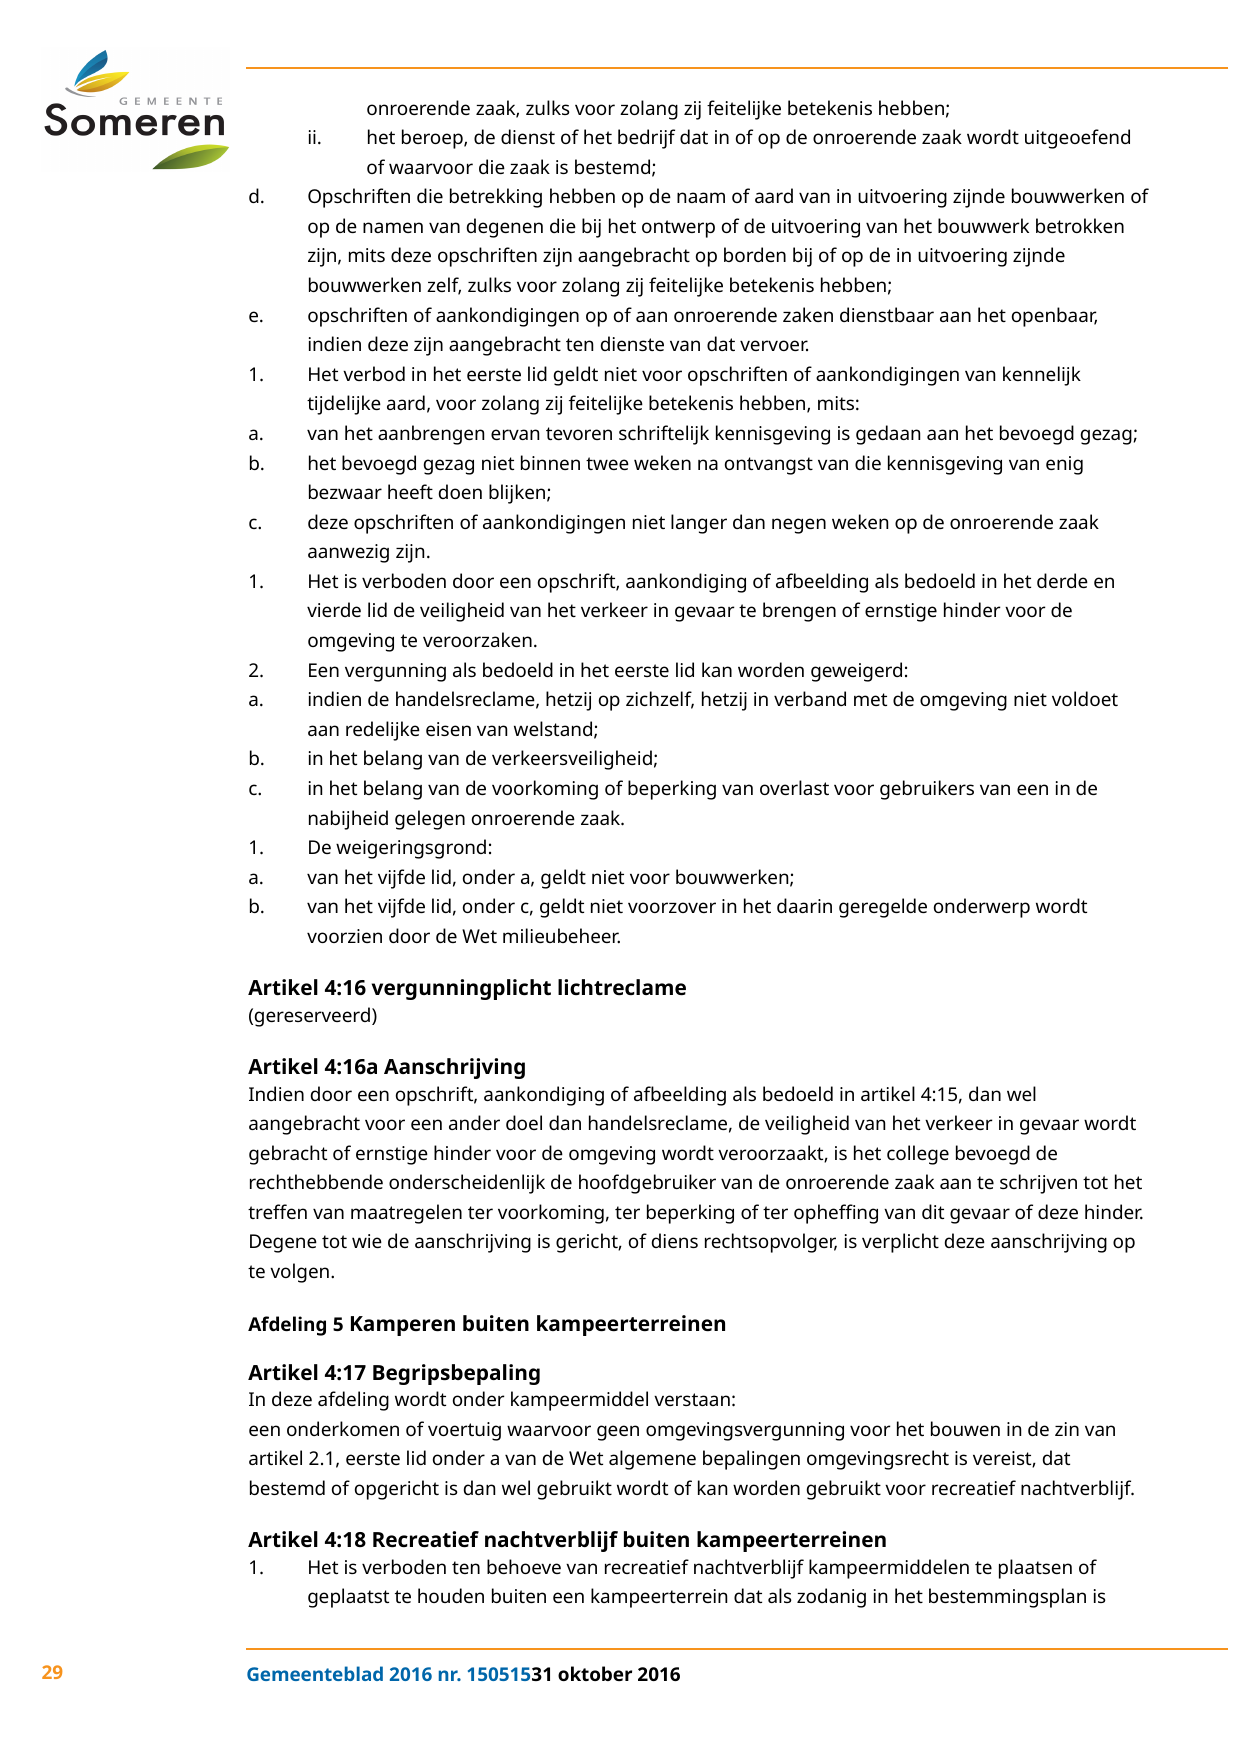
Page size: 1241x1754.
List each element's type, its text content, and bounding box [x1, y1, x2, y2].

list het beroep, de dienst of het bedrijf dat in of op de onroerende zaak wordt uitgeoefend of waarvoor die zaak is bestemd; [307, 124, 1152, 180]
list van het aanbrengen ervan tevoren schriftelijk kennisgeving is gedaan aan het bevoegd gezag; [248, 420, 1152, 446]
text Artikel 4:17 Begripsbepaling [248, 1358, 1152, 1386]
list het bevoegd gezag niet binnen twee weken na ontvangst van die kennisgeving van enig bezwaar heeft doen blijken; [248, 450, 1152, 505]
text (gereserveerd) [248, 1002, 1152, 1028]
text In deze afdeling wordt onder kampeermiddel verstaan: [248, 1386, 1152, 1412]
list deze opschriften of aankondigingen niet langer dan negen weken op de onroerende zaak aanwezig zijn. [248, 509, 1152, 564]
list indien de handelsreclame, hetzij op zichzelf, hetzij in verband met de omgeving niet voldoet aan redelijke eisen van welstand; [248, 686, 1152, 742]
list Opschriften die betrekking hebben op de naam of aard van in uitvoering zijnde bouwwerken of op de namen van degenen die bij het ontwerp of de uitvoering van het bouwwerk betrokken zijn, mits deze opschriften zijn aangebracht op borden bij of op de in uitvoering zijnde bouwwerken zelf, zulks voor zolang zij feitelijke betekenis hebben; [248, 183, 1152, 298]
text Artikel 4:16a Aanschrijving [248, 1052, 1152, 1081]
list Het is verboden ten behoeve van recreatief nachtverblijf kampeermiddelen te plaatsen of geplaatst te houden buiten een kampeerterrein dat als zodanig in het bestemmingsplan is [248, 1554, 1152, 1609]
text Artikel 4:18 Recreatief nachtverblijf buiten kampeerterreinen [248, 1526, 1152, 1554]
list van het vijfde lid, onder a, geldt niet voor bouwwerken; [248, 864, 1152, 890]
list De weigeringsgrond: [248, 834, 1152, 860]
list Het is verboden door een opschrift, aankondiging of afbeelding als bedoeld in het derde en vierde lid de veiligheid van het verkeer in gevaar te brengen of ernstige hinder voor de omgeving te veroorzaken. [248, 568, 1152, 653]
list van het vijfde lid, onder c, geldt niet voorzover in het daarin geregelde onderwerp wordt voorzien door de Wet milieubeheer. [248, 893, 1152, 949]
list in het belang van de voorkoming of beperking van overlast voor gebruikers van een in de nabijheid gelegen onroerende zaak. [248, 775, 1152, 831]
text Artikel 4:16 vergunningplicht lichtreclame [248, 973, 1152, 1002]
list onroerende zaak, zulks voor zolang zij feitelijke betekenis hebben; [307, 95, 1152, 121]
list in het belang van de verkeersveiligheid; [248, 746, 1152, 771]
list Een vergunning als bedoeld in het eerste lid kan worden geweigerd: [248, 657, 1152, 683]
text Indien door een opschrift, aankondiging of afbeelding als bedoeld in artikel 4:15, dan wel aangebracht voor een ander doel dan handelsreclame, de veiligheid van het verkeer in gevaar wordt gebracht of ernstige hinder voor de omgeving wordt veroorzaakt, is het college bevoegd de rechthebbende onderscheidenlijk de hoofdgebruiker van de onroerende zaak aan te schrijven tot het treffen van maatregelen ter voorkoming, ter beperking of ter opheffing van dit gevaar of deze hinder. Degene tot wie de aanschrijving is gericht, of diens rechtsopvolger, is verplicht deze aanschrijving op te volgen. [248, 1081, 1152, 1284]
text Afdeling 5 Kamperen buiten kampeerterreinen [248, 1309, 1152, 1337]
picture [41, 47, 231, 172]
text een onderkomen of voertuig waarvoor geen omgevingsvergunning voor het bouwen in de zin van artikel 2.1, eerste lid onder a van de Wet algemene bepalingen omgevingsrecht is vereist, dat bestemd of opgericht is dan wel gebruikt wordt of kan worden gebruikt voor recreatief nachtverblijf. [248, 1416, 1152, 1501]
list opschriften of aankondigingen op of aan onroerende zaken dienstbaar aan het openbaar, indien deze zijn aangebracht ten dienste van dat vervoer. [248, 302, 1152, 357]
list Het verbod in het eerste lid geldt niet voor opschriften of aankondigingen van kennelijk tijdelijke aard, voor zolang zij feitelijke betekenis hebben, mits: [248, 361, 1152, 416]
